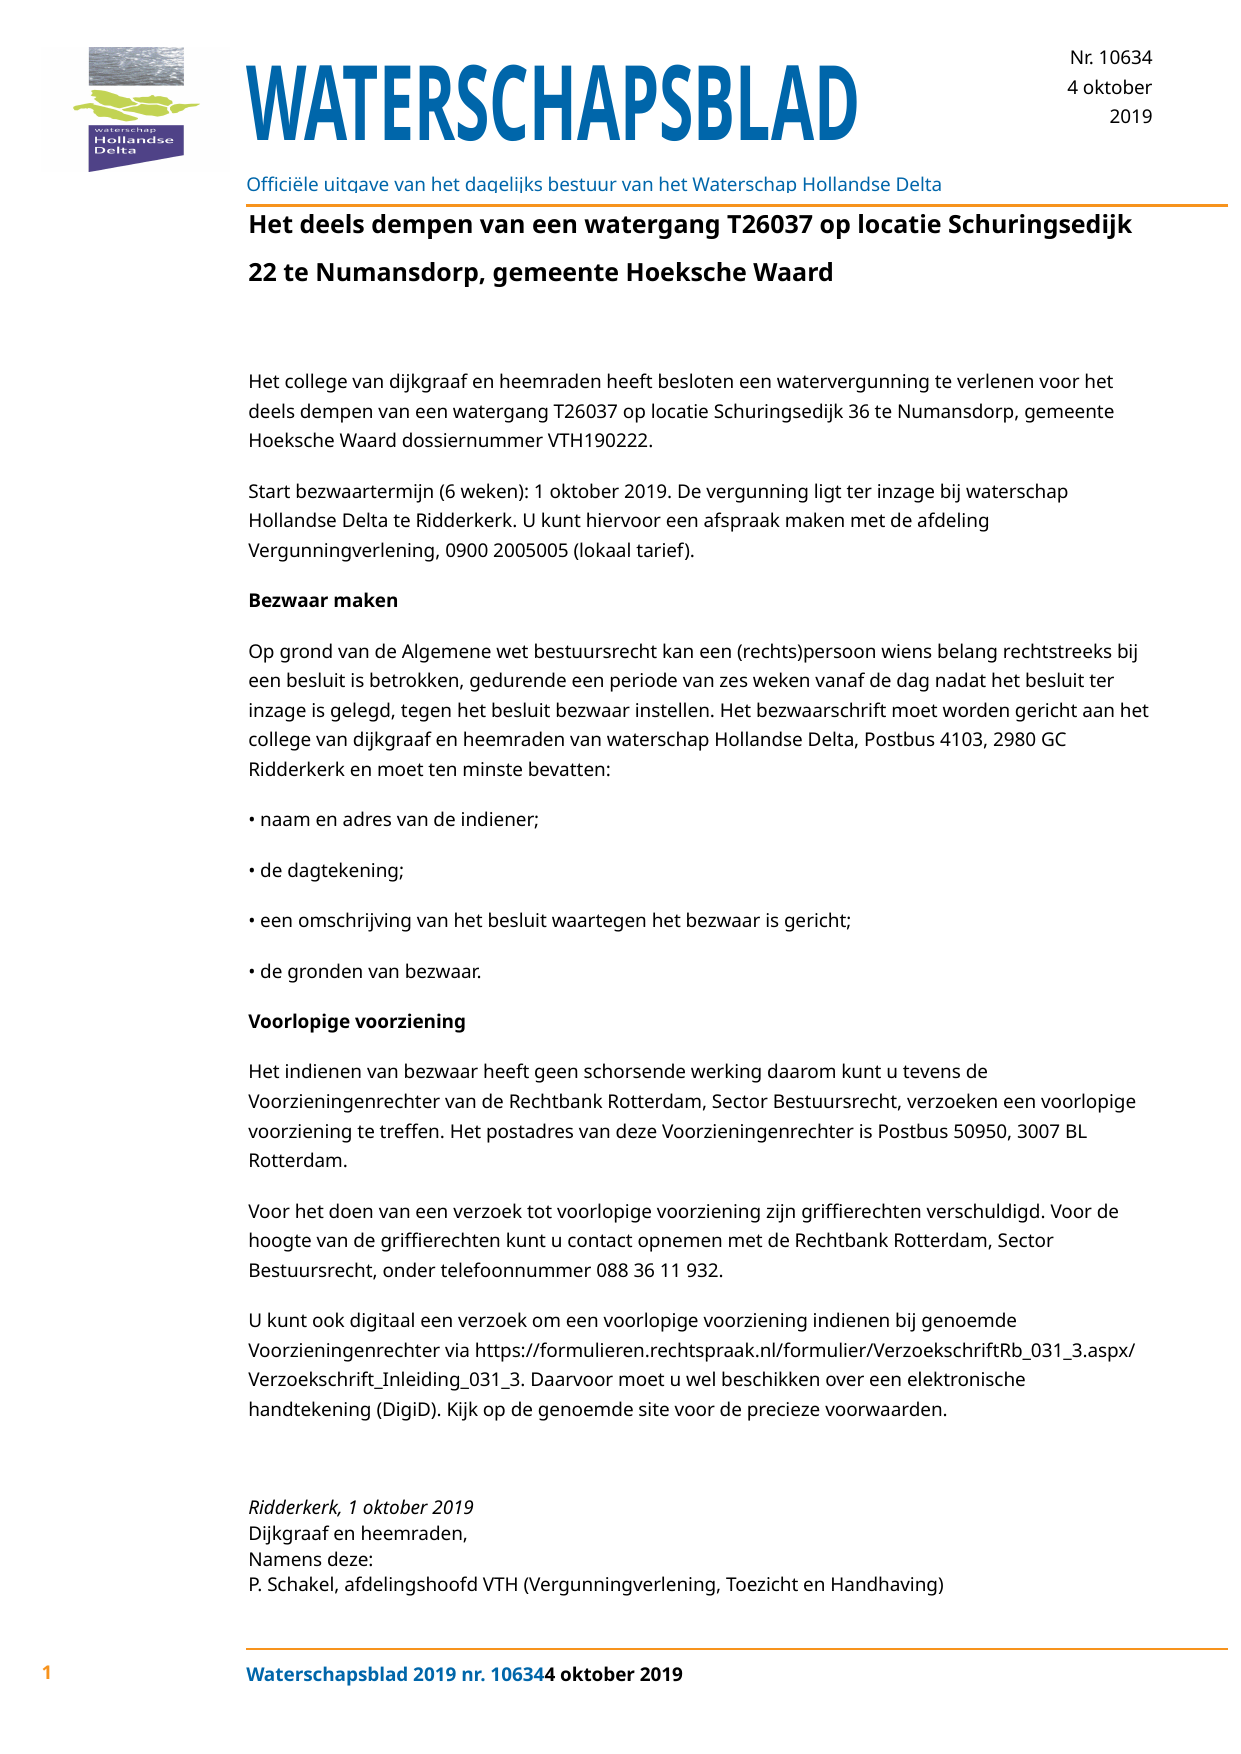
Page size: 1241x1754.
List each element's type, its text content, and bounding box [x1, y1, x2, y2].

text Het indienen van bezwaar heeft geen schorsende werking daarom kunt u tevens de Voorzieningenrechter van de Rechtbank Rotterdam, Sector Bestuursrecht, verzoeken een voorlopige voorziening te treffen. Het postadres van deze Voorzieningenrechter is Postbus 50950, 3007 BL Rotterdam. [248, 1059, 1152, 1173]
text • de gronden van bezwaar. [248, 958, 1152, 984]
text P. Schakel, afdelingshoofd VTH (Vergunningverlening, Toezicht en Handhaving) [248, 1572, 1152, 1597]
text Bezwaar maken [248, 587, 1152, 613]
picture [41, 47, 231, 172]
text Op grond van de Algemene wet bestuursrecht kan een (rechts)persoon wiens belang rechtstreeks bij een besluit is betrokken, gedurende een periode van zes weken vanaf de dag nadat het besluit ter inzage is gelegd, tegen het besluit bezwaar instellen. Het bezwaarschrift moet worden gericht aan het college van dijkgraaf en heemraden van waterschap Hollandse Delta, Postbus 4103, 2980 GC Ridderkerk en moet ten minste bevatten: [248, 638, 1152, 782]
text Voor het doen van een verzoek tot voorlopige voorziening zijn griffierechten verschuldigd. Voor de hoogte van de griffierechten kunt u contact opnemen met de Rechtbank Rotterdam, Sector Bestuursrecht, onder telefoonnummer 088 36 11 932. [248, 1198, 1152, 1283]
text • de dagtekening; [248, 857, 1152, 883]
text • een omschrijving van het besluit waartegen het bezwaar is gericht; [248, 907, 1152, 933]
text Ridderkerk, 1 oktober 2019 [248, 1494, 1152, 1520]
text Voorlopige voorziening [248, 1008, 1152, 1034]
text Het college van dijkgraaf en heemraden heeft besloten een watervergunning te verlenen voor het deels dempen van een watergang T26037 op locatie Schuringsedijk 36 te Numansdorp, gemeente Hoeksche Waard dossiernummer VTH190222. [248, 368, 1152, 453]
text Dijkgraaf en heemraden, [248, 1520, 1152, 1546]
text Start bezwaartermijn (6 weken): 1 oktober 2019. De vergunning ligt ter inzage bij waterschap Hollandse Delta te Ridderkerk. U kunt hiervoor een afspraak maken met de afdeling Vergunningverlening, 0900 2005005 (lokaal tarief). [248, 478, 1152, 563]
text Namens deze: [248, 1546, 1152, 1572]
text U kunt ook digitaal een verzoek om een voorlopige voorziening indienen bij genoemde Voorzieningenrechter via https://formulieren.rechtspraak.nl/formulier/VerzoekschriftRb_031_3.aspx/Verzoekschrift_Inleiding_031_3. Daarvoor moet u wel beschikken over een elektronische handtekening (DigiD). Kijk op de genoemde site voor de precieze voorwaarden. [248, 1307, 1152, 1422]
text • naam en adres van de indiener; [248, 807, 1152, 832]
text Het deels dempen van een watergang T26037 op locatie Schuringsedijk 22 te Numansdorp, gemeente Hoeksche Waard [248, 207, 1152, 288]
